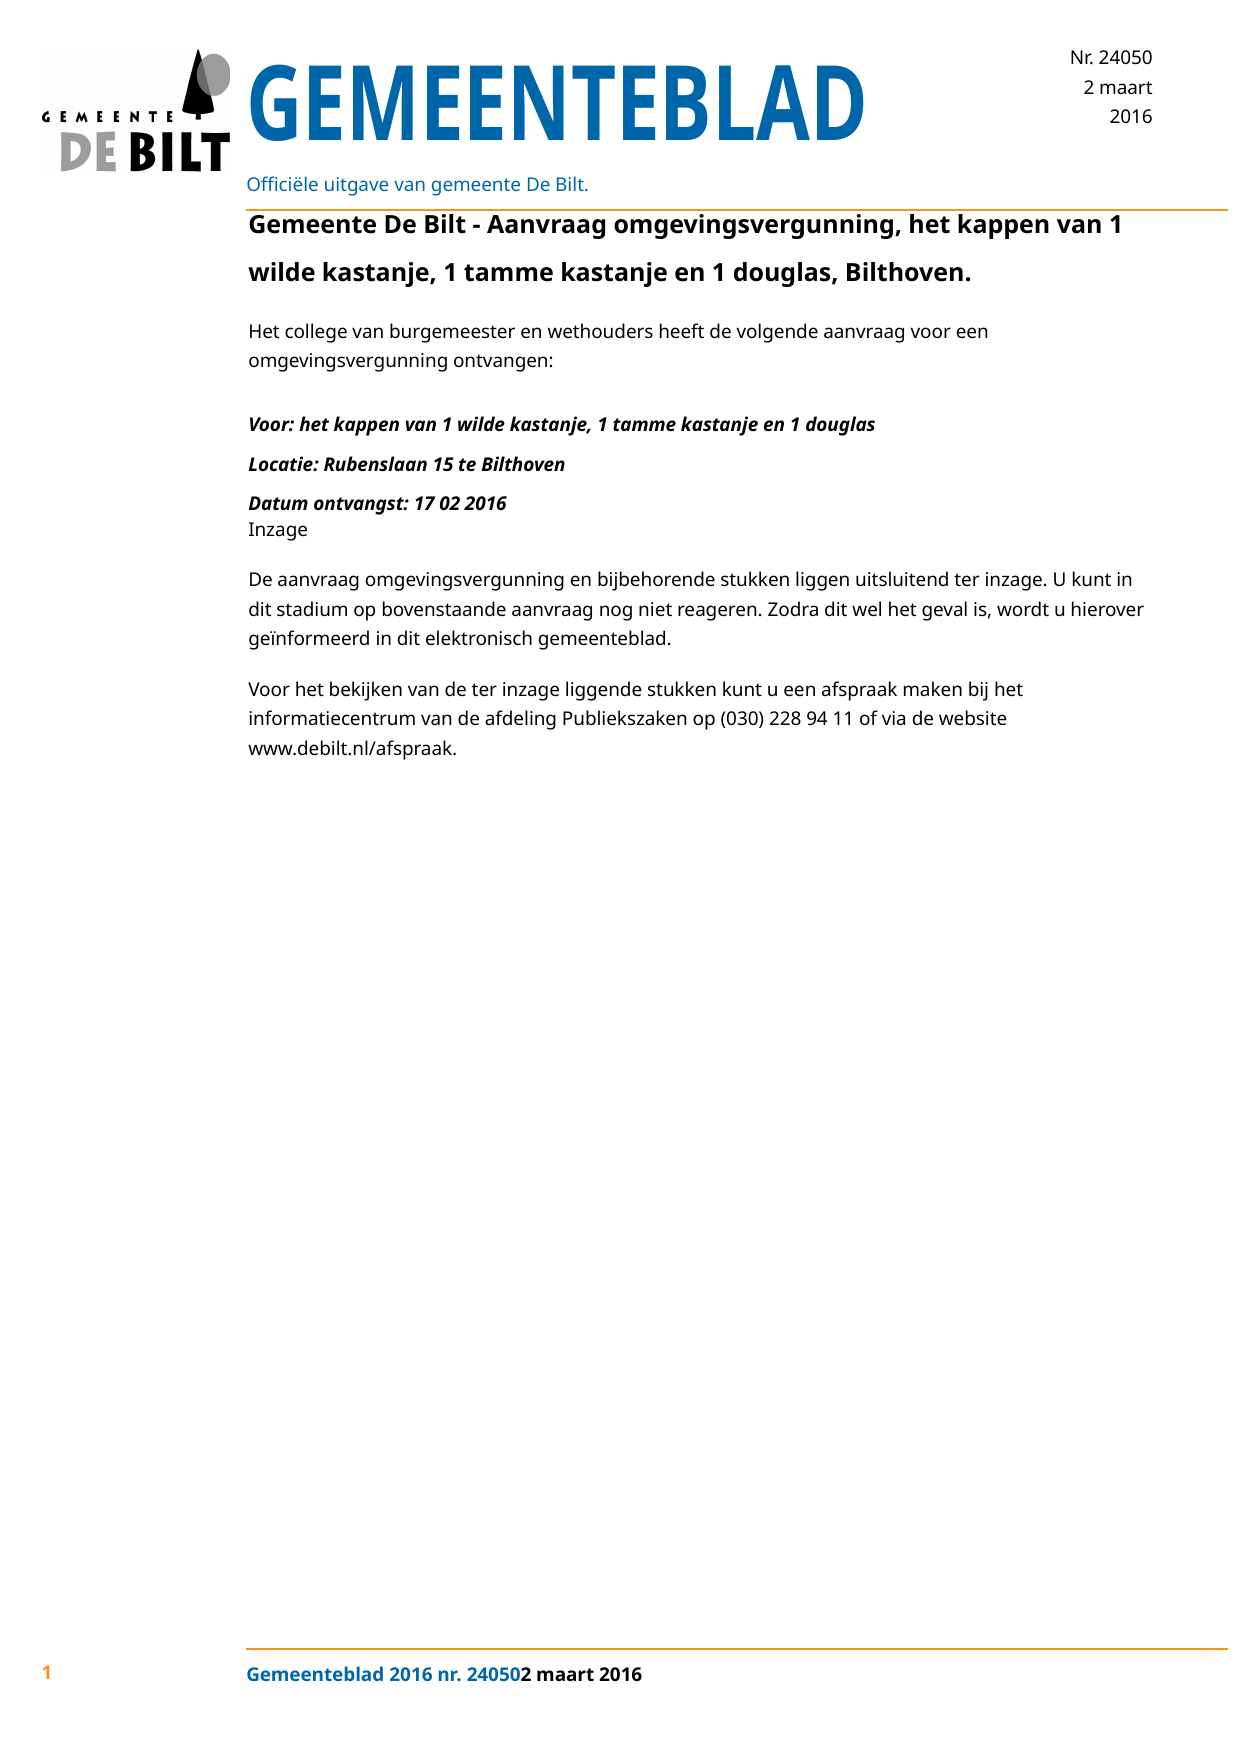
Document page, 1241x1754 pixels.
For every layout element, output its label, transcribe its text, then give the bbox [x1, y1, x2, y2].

text Gemeente De Bilt - Aanvraag omgevingsvergunning, het kappen van 1 wilde kastanje, 1 tamme kastanje en 1 douglas, Bilthoven. [248, 211, 1152, 288]
text Datum ontvangst: 17 02 2016 [248, 490, 1152, 516]
text Inzage [248, 516, 1152, 541]
text Voor het bekijken van de ter inzage liggende stukken kunt u een afspraak maken bij het informatiecentrum van de afdeling Publiekszaken op (030) 228 94 11 of via de website www.debilt.nl/afspraak. [248, 676, 1152, 761]
text Locatie: Rubenslaan 15 te Bilthoven [248, 451, 1152, 476]
text Het college van burgemeester en wethouders heeft de volgende aanvraag voor een omgevingsvergunning ontvangen: [248, 318, 1152, 373]
picture [41, 47, 231, 172]
text De aanvraag omgevingsvergunning en bijbehorende stukken liggen uitsluitend ter inzage. U kunt in dit stadium op bovenstaande aanvraag nog niet reageren. Zodra dit wel het geval is, wordt u hierover geïnformeerd in dit elektronisch gemeenteblad. [248, 566, 1152, 651]
text Voor: het kappen van 1 wilde kastanje, 1 tamme kastanje en 1 douglas [248, 411, 1152, 437]
